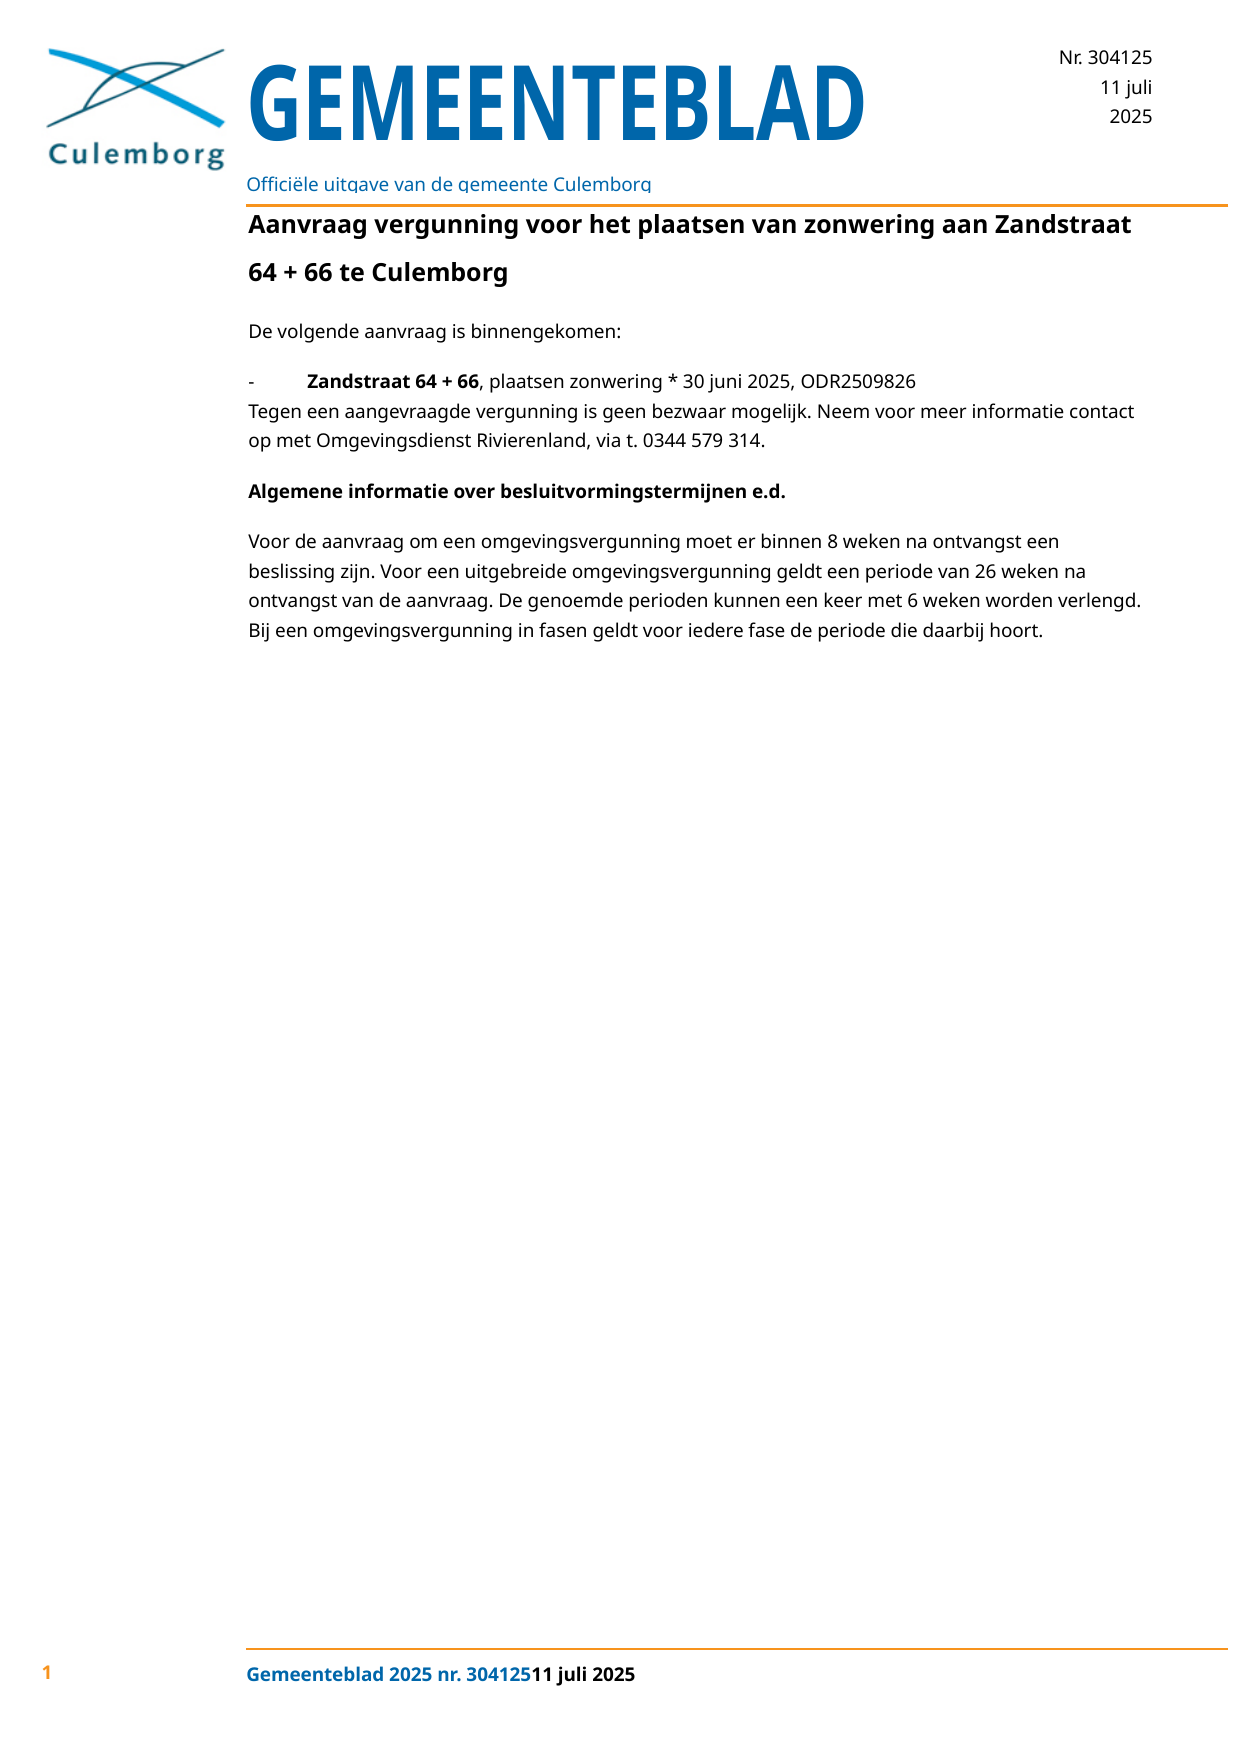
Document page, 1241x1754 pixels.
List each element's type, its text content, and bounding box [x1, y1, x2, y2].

text Aanvraag vergunning voor het plaatsen van zonwering aan Zandstraat 64 + 66 te Culemborg [248, 207, 1152, 288]
text Tegen een aangevraagde vergunning is geen bezwaar mogelijk. Neem voor meer informatie contact op met Omgevingsdienst Rivierenland, via t. 0344 579 314. [248, 398, 1152, 453]
text Voor de aanvraag om een omgevingsvergunning moet er binnen 8 weken na ontvangst een beslissing zijn. Voor een uitgebreide omgevingsvergunning geldt een periode van 26 weken na ontvangst van de aanvraag. De genoemde perioden kunnen een keer met 6 weken worden verlengd. Bij een omgevingsvergunning in fasen geldt voor iedere fase de periode die daarbij hoort. [248, 528, 1152, 643]
text De volgende aanvraag is binnengekomen: [248, 318, 1152, 344]
list Zandstraat 64 + 66, plaatsen zonwering * 30 juni 2025, ODR2509826 [248, 368, 1152, 394]
picture [41, 47, 231, 172]
text Algemene informatie over besluitvormingstermijnen e.d. [248, 478, 1152, 504]
